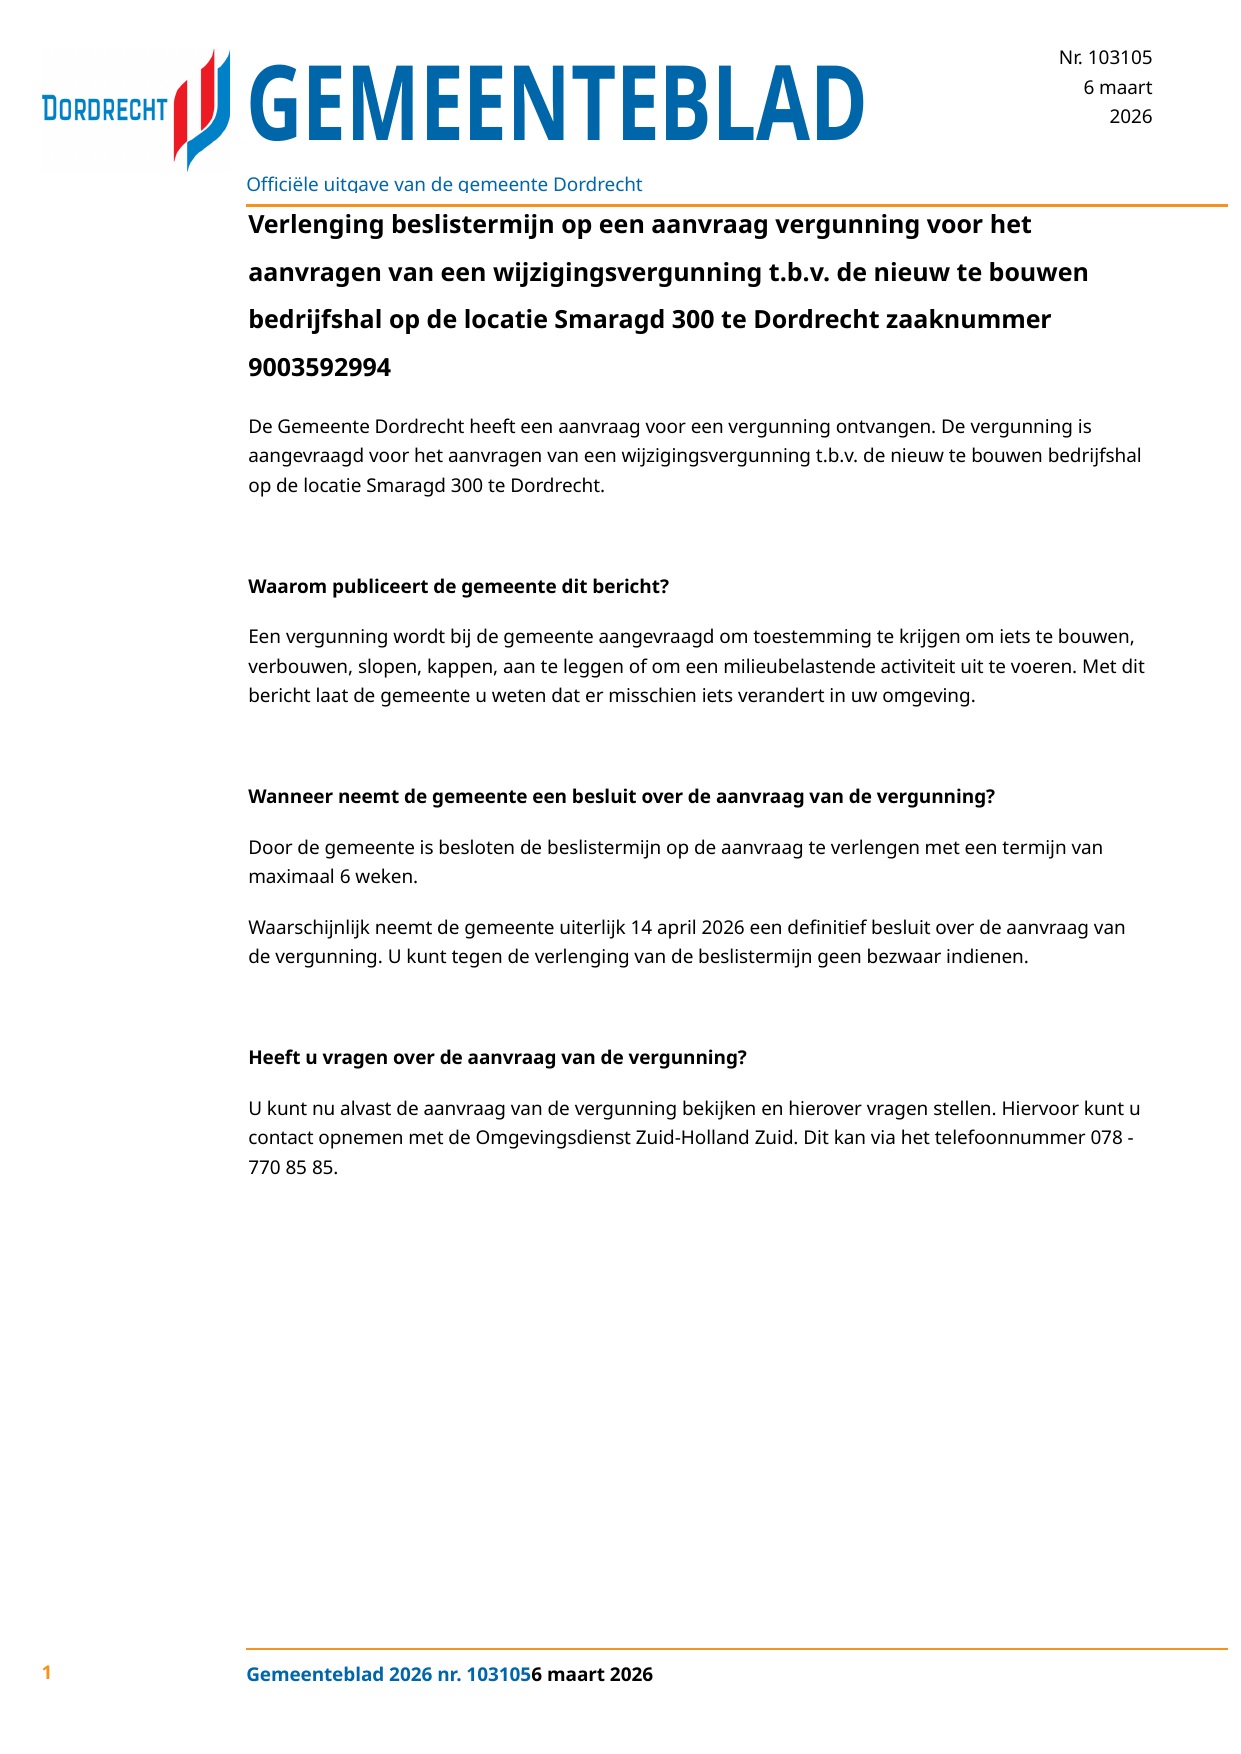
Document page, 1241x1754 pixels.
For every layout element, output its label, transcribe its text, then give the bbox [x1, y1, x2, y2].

picture [41, 47, 231, 172]
text De Gemeente Dordrecht heeft een aanvraag voor een vergunning ontvangen. De vergunning is aangevraagd voor het aanvragen van een wijzigingsvergunning t.b.v. de nieuw te bouwen bedrijfshal op de locatie Smaragd 300 te Dordrecht. [248, 413, 1152, 498]
text Heeft u vragen over de aanvraag van de vergunning? [248, 1044, 1152, 1070]
text Door de gemeente is besloten de beslistermijn op de aanvraag te verlengen met een termijn van maximaal 6 weken. [248, 834, 1152, 889]
text Waarom publiceert de gemeente dit bericht? [248, 573, 1152, 599]
text Wanneer neemt de gemeente een besluit over de aanvraag van de vergunning? [248, 783, 1152, 809]
text Een vergunning wordt bij de gemeente aangevraagd om toestemming te krijgen om iets te bouwen, verbouwen, slopen, kappen, aan te leggen of om een milieubelastende activiteit uit te voeren. Met dit bericht laat de gemeente u weten dat er misschien iets verandert in uw omgeving. [248, 623, 1152, 708]
text U kunt nu alvast de aanvraag van de vergunning bekijken en hierover vragen stellen. Hiervoor kunt u contact opnemen met de Omgevingsdienst Zuid-Holland Zuid. Dit kan via het telefoonnummer 078 - 770 85 85. [248, 1095, 1152, 1180]
text Verlenging beslistermijn op een aanvraag vergunning voor het aanvragen van een wijzigingsvergunning t.b.v. de nieuw te bouwen bedrijfshal op de locatie Smaragd 300 te Dordrecht zaaknummer 9003592994 [248, 207, 1152, 384]
text Waarschijnlijk neemt de gemeente uiterlijk 14 april 2026 een definitief besluit over de aanvraag van de vergunning. U kunt tegen de verlenging van de beslistermijn geen bezwaar indienen. [248, 914, 1152, 969]
